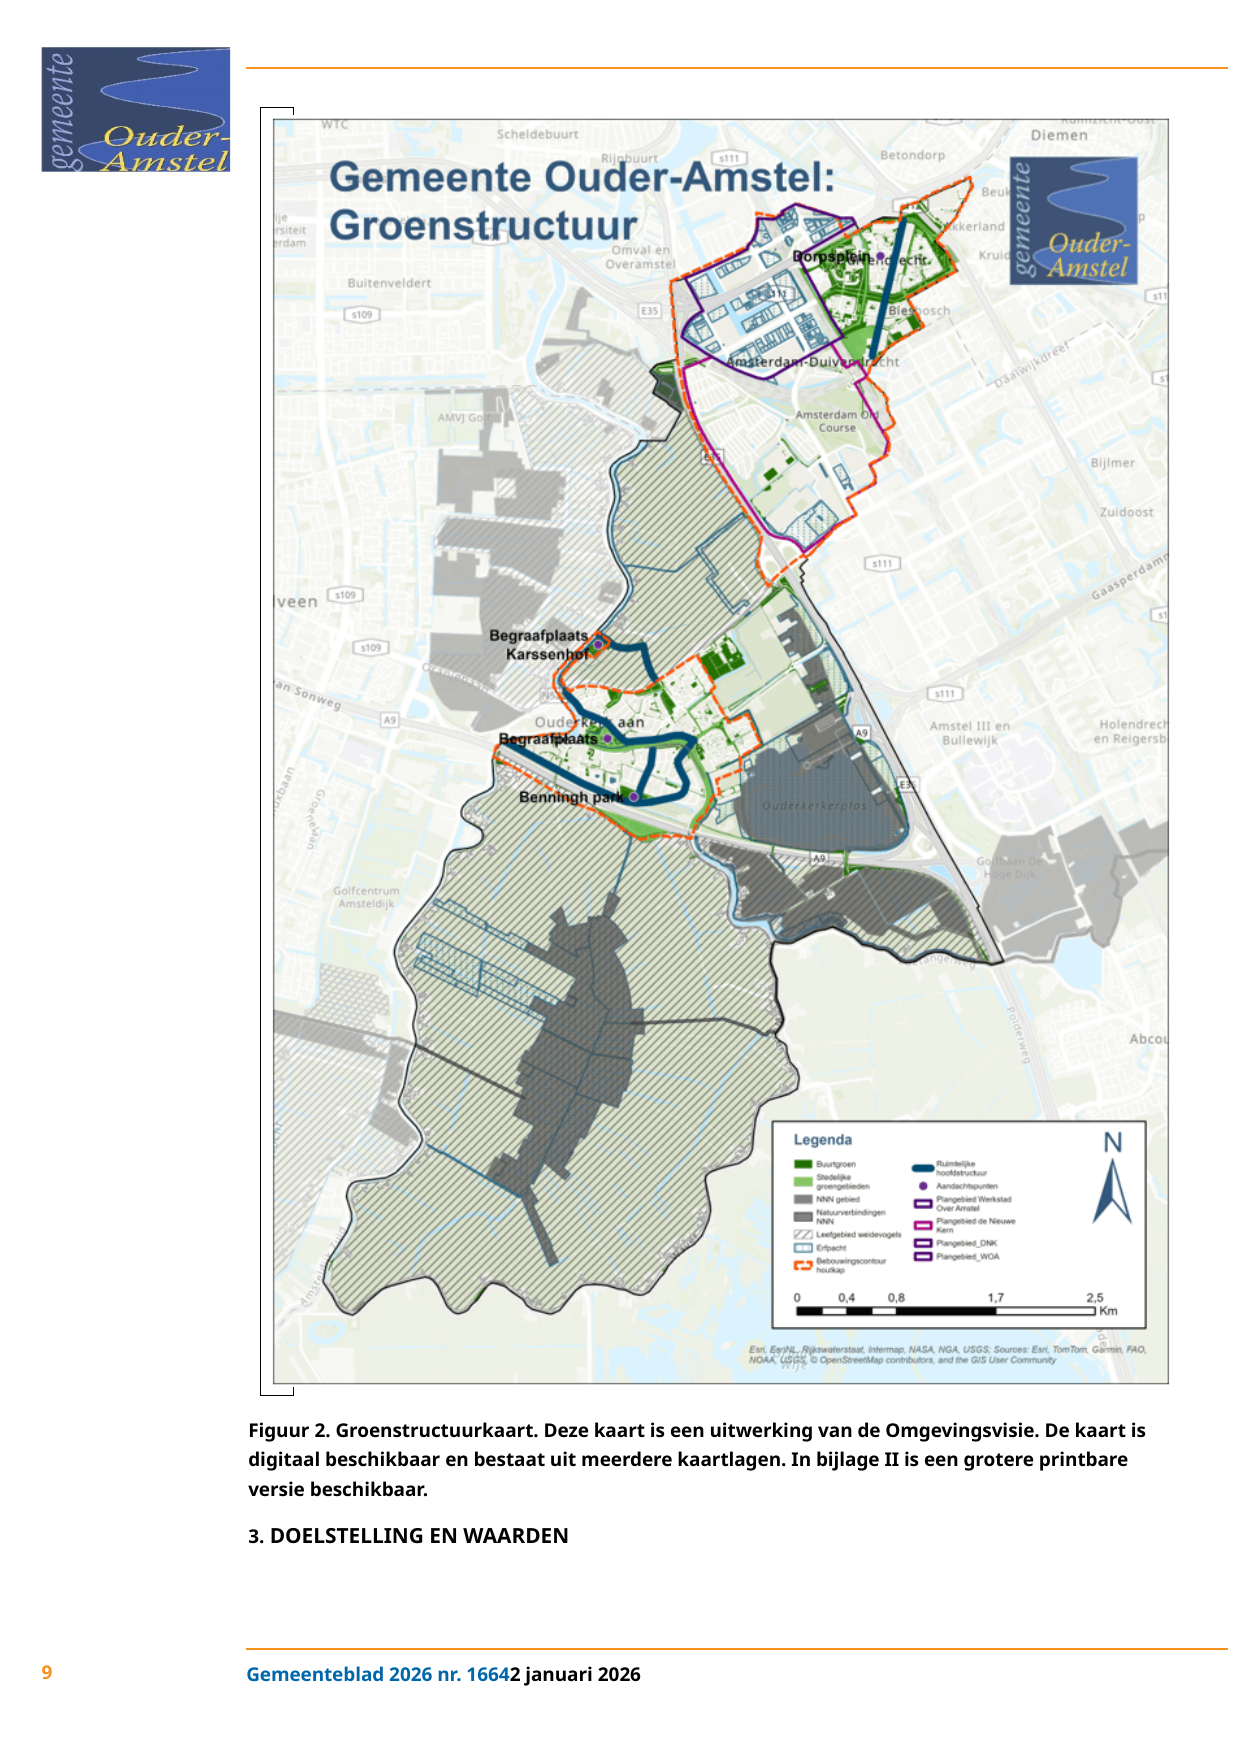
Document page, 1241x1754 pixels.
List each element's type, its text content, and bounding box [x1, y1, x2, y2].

text 3. DOELSTELLING EN WAARDEN [248, 1522, 1152, 1550]
picture [268, 115, 1173, 1387]
text Figuur 2. Groenstructuurkaart. Deze kaart is een uitwerking van de Omgevingsvisie. De kaart is digitaal beschikbaar en bestaat uit meerdere kaartlagen. In bijlage II is een grotere printbare versie beschikbaar. [248, 1417, 1152, 1502]
picture [41, 47, 231, 172]
